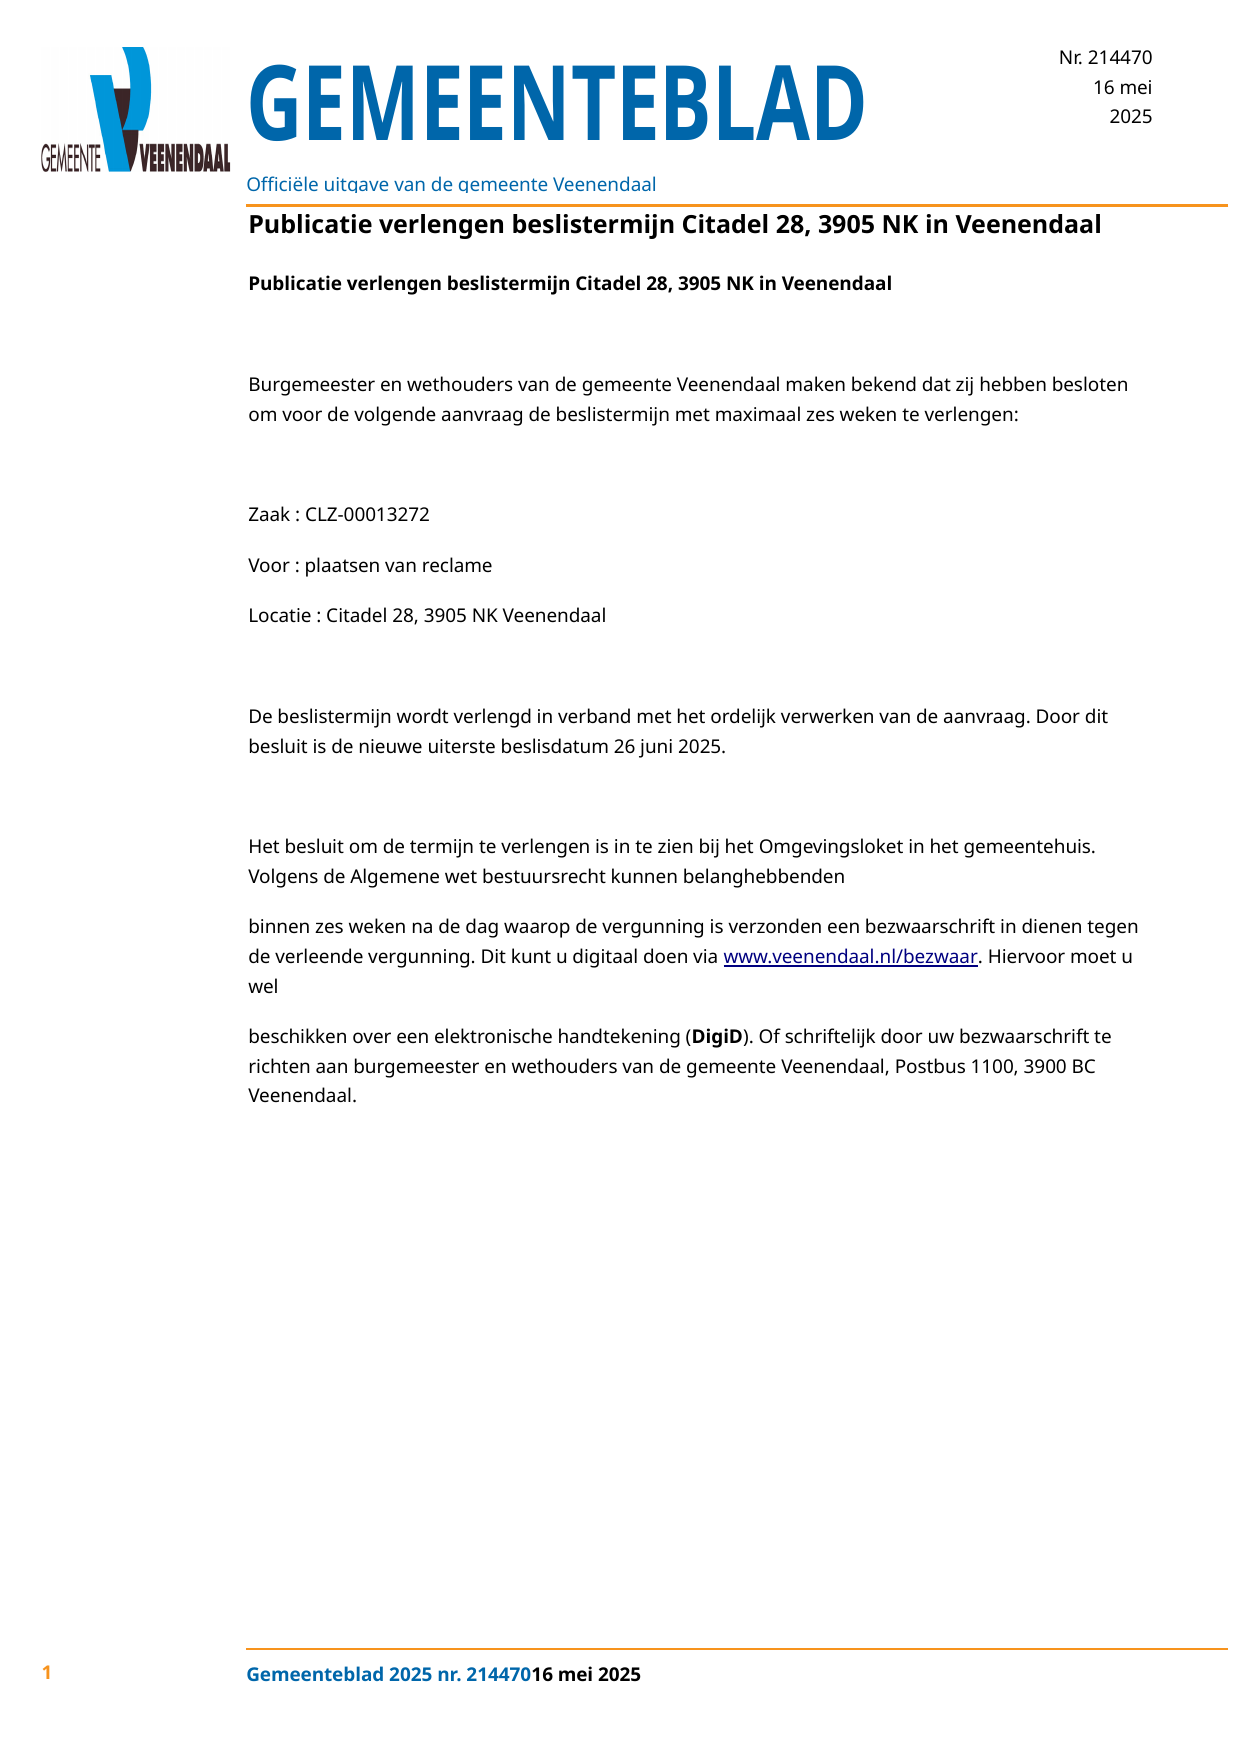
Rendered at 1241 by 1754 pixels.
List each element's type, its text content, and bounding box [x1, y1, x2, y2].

text Locatie : Citadel 28, 3905 NK Veenendaal [248, 602, 1152, 628]
text beschikken over een elektronische handtekening (DigiD). Of schriftelijk door uw bezwaarschrift te richten aan burgemeester en wethouders van de gemeente Veenendaal, Postbus 1100, 3900 BC Veenendaal. [248, 1023, 1152, 1108]
text Burgemeester en wethouders van de gemeente Veenendaal maken bekend dat zij hebben besloten om voor de volgende aanvraag de beslistermijn met maximaal zes weken te verlengen: [248, 371, 1152, 426]
text Publicatie verlengen beslistermijn Citadel 28, 3905 NK in Veenendaal [248, 207, 1152, 241]
text Voor : plaatsen van reclame [248, 552, 1152, 578]
text binnen zes weken na de dag waarop de vergunning is verzonden een bezwaarschrift in dienen tegen de verleende vergunning. Dit kunt u digitaal doen via www.veenendaal.nl/bezwaar. Hiervoor moet u wel [248, 914, 1152, 998]
text Het besluit om de termijn te verlengen is in te zien bij het Omgevingsloket in het gemeentehuis. Volgens de Algemene wet bestuursrecht kunnen belanghebbenden [248, 834, 1152, 889]
picture [41, 47, 130, 172]
text Publicatie verlengen beslistermijn Citadel 28, 3905 NK in Veenendaal [248, 270, 1152, 296]
picture [123, 47, 231, 172]
text Zaak : CLZ-00013272 [248, 502, 1152, 527]
text De beslistermijn wordt verlengd in verband met het ordelijk verwerken van de aanvraag. Door dit besluit is de nieuwe uiterste beslisdatum 26 juni 2025. [248, 703, 1152, 758]
